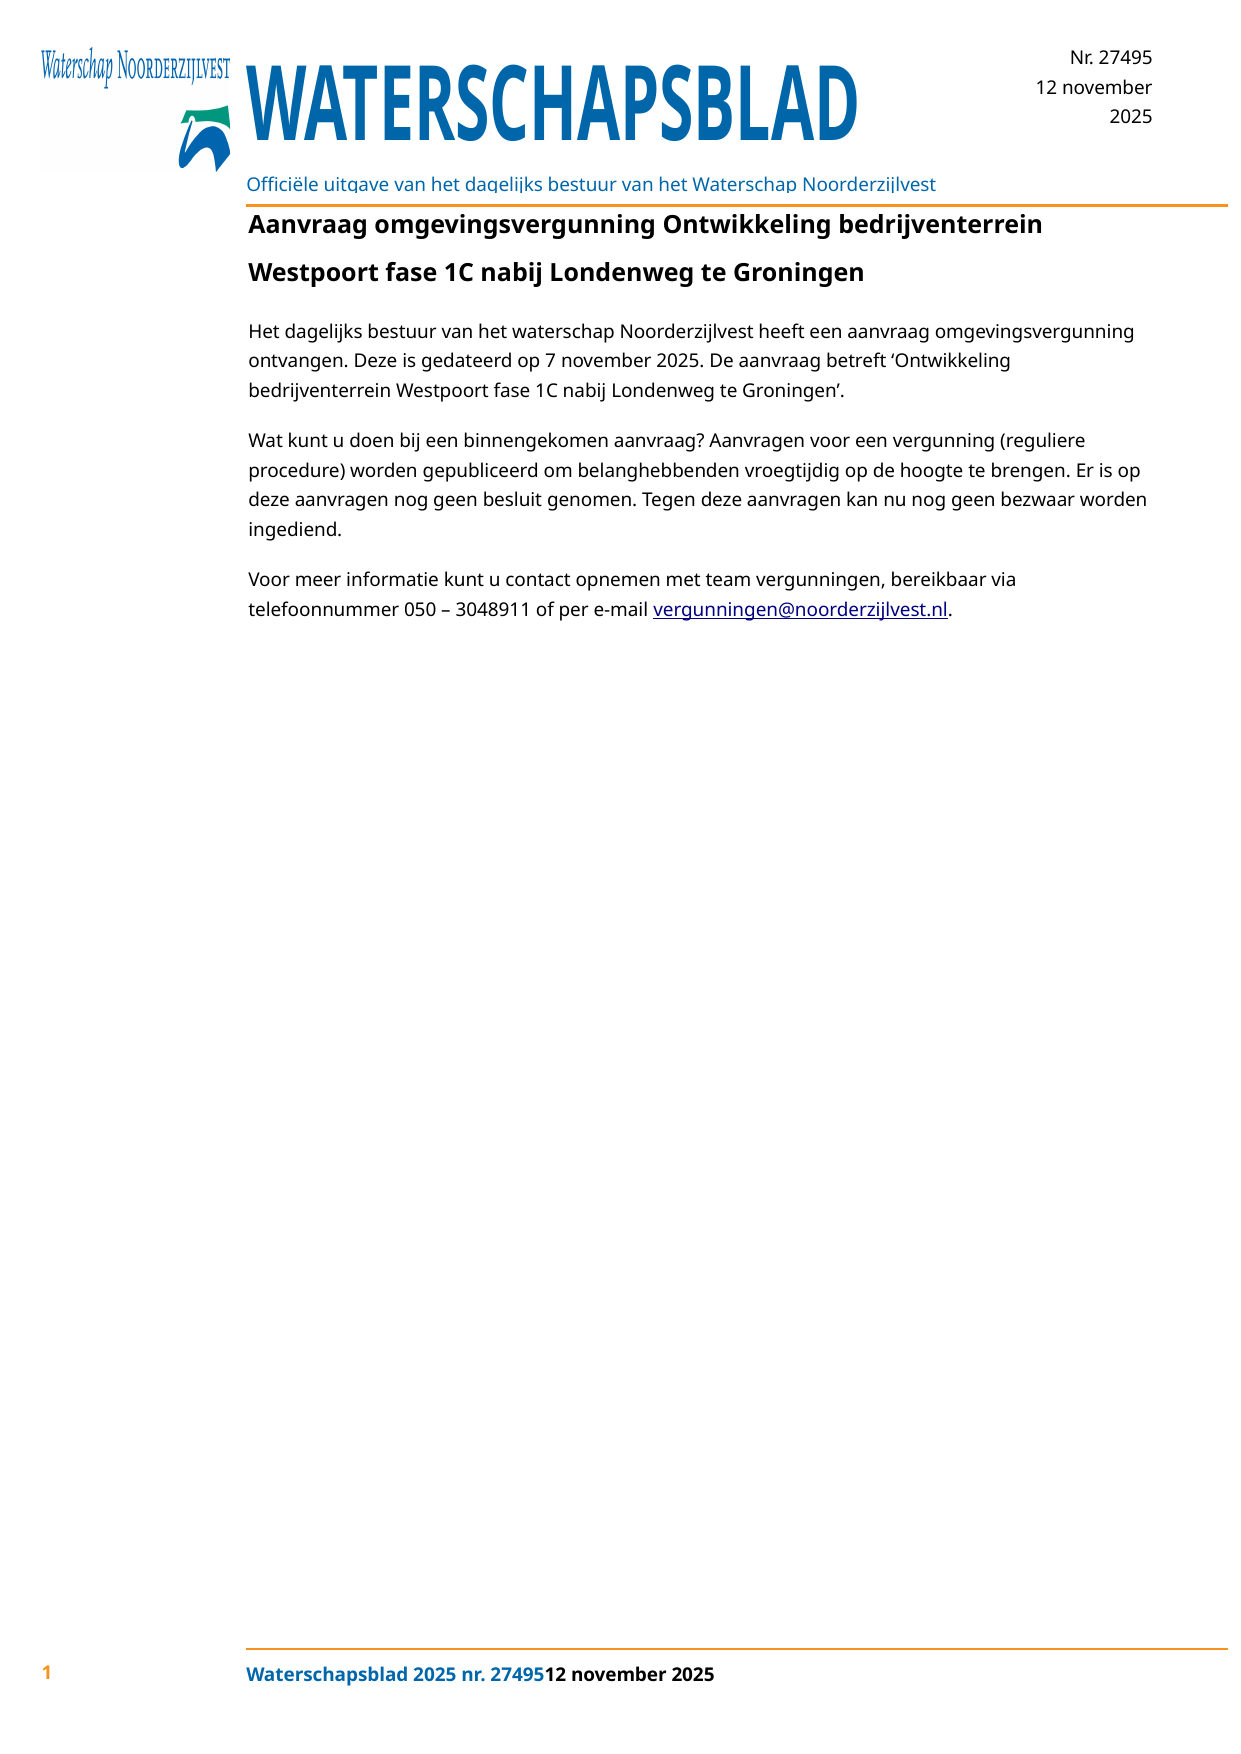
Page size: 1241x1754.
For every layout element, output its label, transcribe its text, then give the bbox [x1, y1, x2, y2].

text Aanvraag omgevingsvergunning Ontwikkeling bedrijventerrein Westpoort fase 1C nabij Londenweg te Groningen [248, 207, 1152, 288]
text Wat kunt u doen bij een binnengekomen aanvraag? Aanvragen voor een vergunning (reguliere procedure) worden gepubliceerd om belanghebbenden vroegtijdig op de hoogte te brengen. Er is op deze aanvragen nog geen besluit genomen. Tegen deze aanvragen kan nu nog geen bezwaar worden ingediend. [248, 427, 1152, 542]
text Het dagelijks bestuur van het waterschap Noorderzijlvest heeft een aanvraag omgevingsvergunning ontvangen. Deze is gedateerd op 7 november 2025. De aanvraag betreft ‘Ontwikkeling bedrijventerrein Westpoort fase 1C nabij Londenweg te Groningen’. [248, 318, 1152, 403]
picture [41, 47, 231, 172]
text Voor meer informatie kunt u contact opnemen met team vergunningen, bereikbaar via telefoonnummer 050 – 3048911 of per e-mail vergunningen@noorderzijlvest.nl. [248, 567, 1152, 622]
